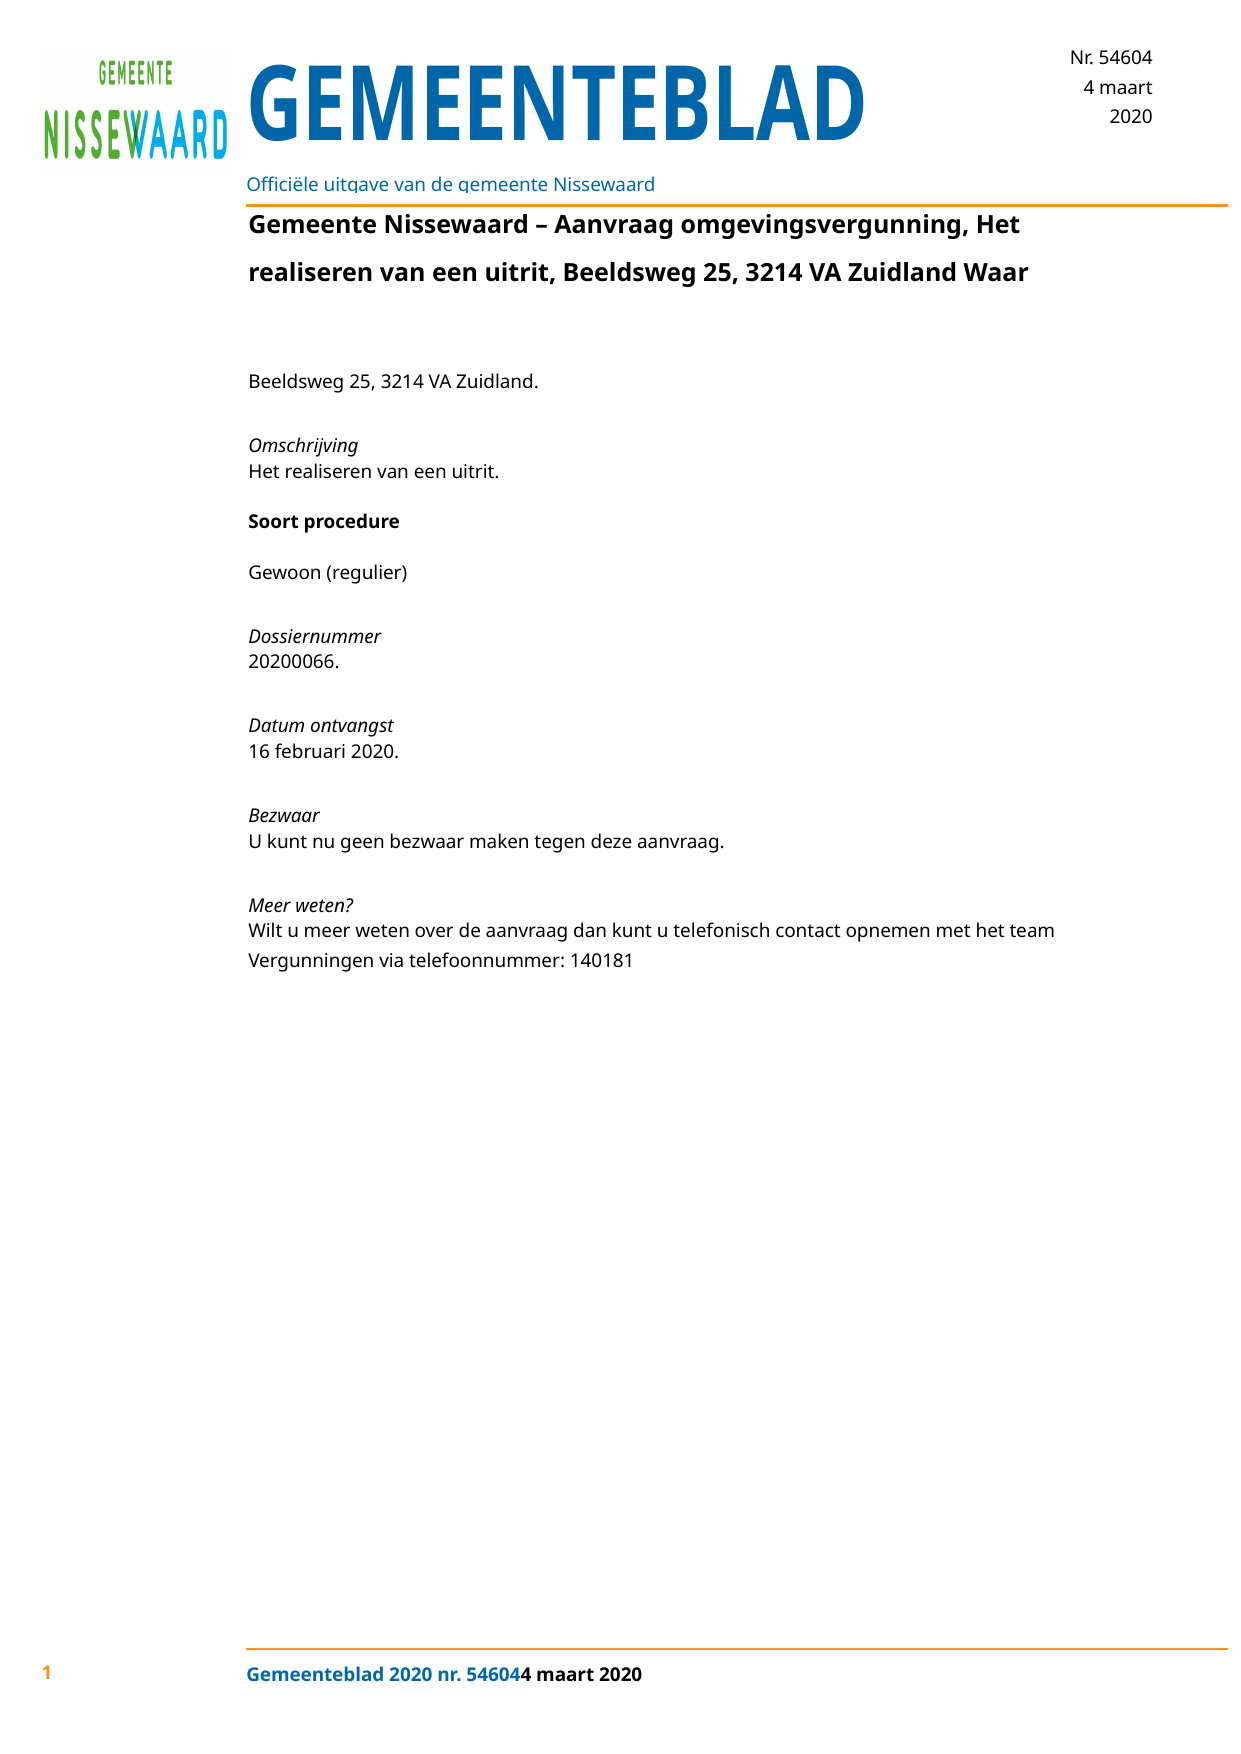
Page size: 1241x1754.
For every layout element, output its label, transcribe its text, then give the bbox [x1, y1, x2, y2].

text Gewoon (regulier) [248, 559, 1152, 584]
text Het realiseren van een uitrit. [248, 458, 1152, 484]
text Meer weten? [248, 892, 1152, 918]
text Beeldsweg 25, 3214 VA Zuidland. [248, 368, 1152, 394]
text Omschrijving [248, 432, 1152, 458]
text Wilt u meer weten over de aanvraag dan kunt u telefonisch contact opnemen met het team Vergunningen via telefoonnummer: 140181 [248, 918, 1152, 973]
text 20200066. [248, 648, 1152, 674]
text U kunt nu geen bezwaar maken tegen deze aanvraag. [248, 828, 1152, 854]
text 16 februari 2020. [248, 738, 1152, 764]
text Soort procedure [248, 508, 1152, 534]
text Dossiernummer [248, 623, 1152, 648]
picture [41, 47, 231, 172]
text Gemeente Nissewaard – Aanvraag omgevingsvergunning, Het realiseren van een uitrit, Beeldsweg 25, 3214 VA Zuidland Waar [248, 207, 1152, 288]
text Bezwaar [248, 802, 1152, 828]
text Datum ontvangst [248, 712, 1152, 738]
